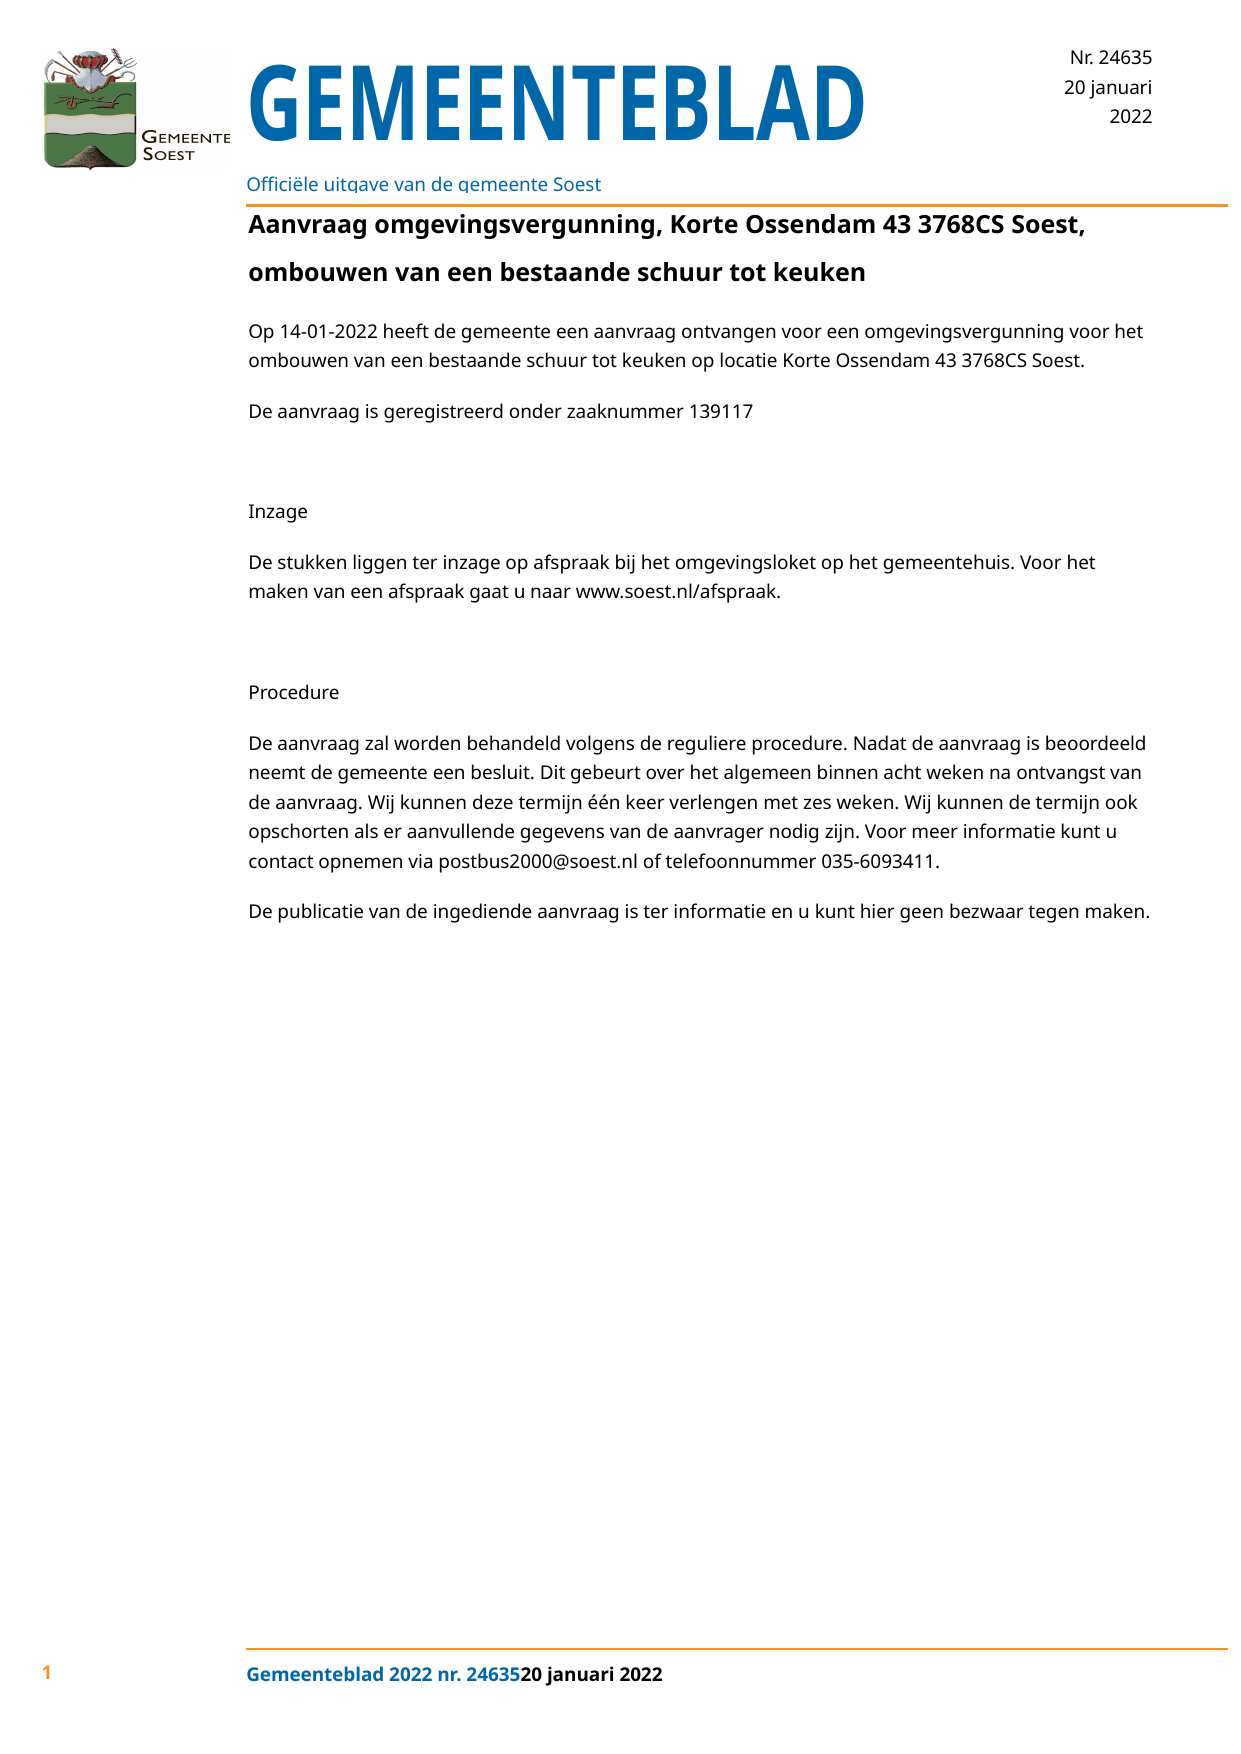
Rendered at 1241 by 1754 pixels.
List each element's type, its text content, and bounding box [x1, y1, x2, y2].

picture [41, 47, 231, 172]
text Procedure [248, 679, 1152, 705]
text Inzage [248, 499, 1152, 524]
text De aanvraag zal worden behandeld volgens de reguliere procedure. Nadat de aanvraag is beoordeeld neemt de gemeente een besluit. Dit gebeurt over het algemeen binnen acht weken na ontvangst van de aanvraag. Wij kunnen deze termijn één keer verlengen met zes weken. Wij kunnen de termijn ook opschorten als er aanvullende gegevens van de aanvrager nodig zijn. Voor meer informatie kunt u contact opnemen via postbus2000@soest.nl of telefoonnummer 035-6093411. [248, 730, 1152, 874]
text Aanvraag omgevingsvergunning, Korte Ossendam 43 3768CS Soest, ombouwen van een bestaande schuur tot keuken [248, 207, 1152, 288]
text De aanvraag is geregistreerd onder zaaknummer 139117 [248, 398, 1152, 424]
text De publicatie van de ingediende aanvraag is ter informatie en u kunt hier geen bezwaar tegen maken. [248, 899, 1152, 924]
text Op 14-01-2022 heeft de gemeente een aanvraag ontvangen voor een omgevingsvergunning voor het ombouwen van een bestaande schuur tot keuken op locatie Korte Ossendam 43 3768CS Soest. [248, 318, 1152, 373]
text De stukken liggen ter inzage op afspraak bij het omgevingsloket op het gemeentehuis. Voor het maken van een afspraak gaat u naar www.soest.nl/afspraak. [248, 549, 1152, 604]
